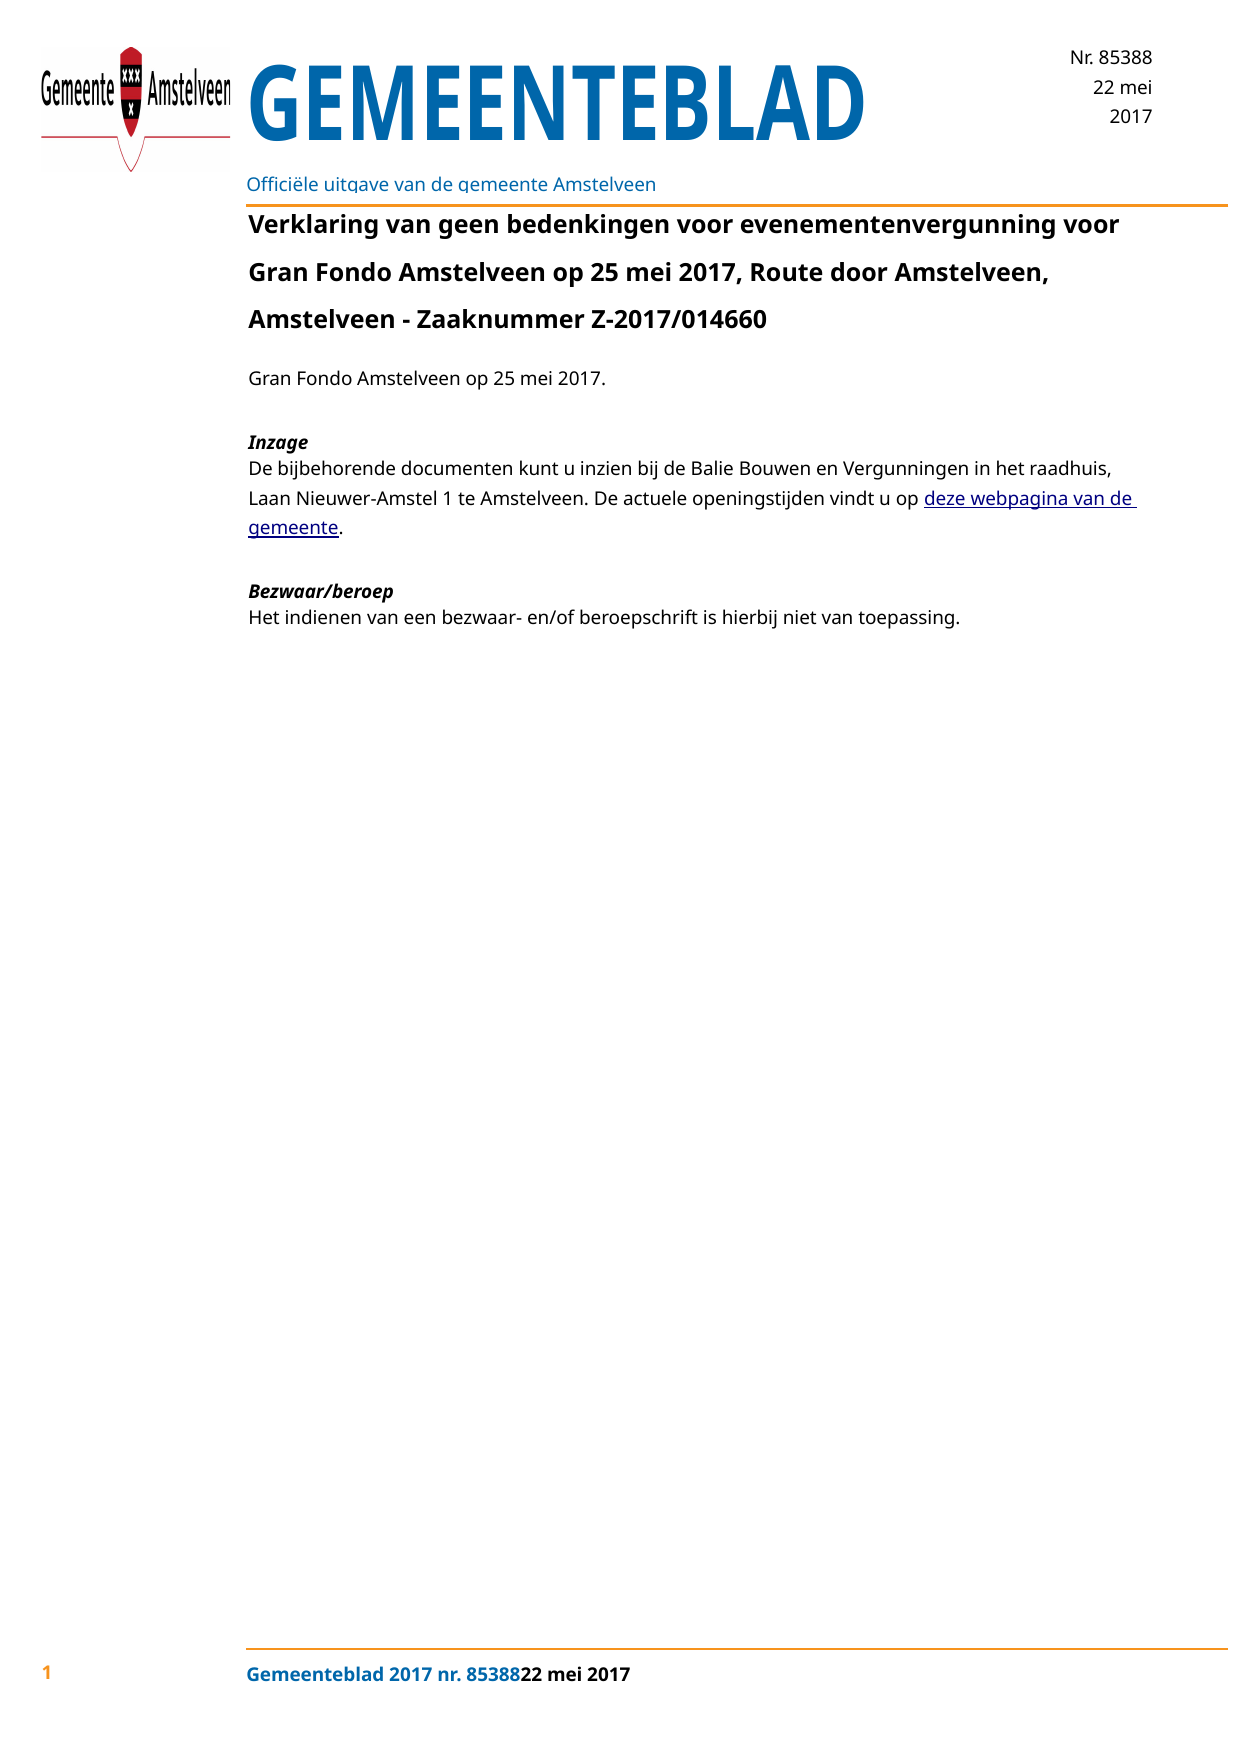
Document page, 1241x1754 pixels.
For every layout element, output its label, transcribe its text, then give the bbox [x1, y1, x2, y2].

text Bezwaar/beroep [248, 578, 1152, 604]
picture [41, 47, 231, 172]
text Verklaring van geen bedenkingen voor evenementenvergunning voor Gran Fondo Amstelveen op 25 mei 2017, Route door Amstelveen, Amstelveen - Zaaknummer Z-2017/014660 [248, 207, 1152, 336]
text Gran Fondo Amstelveen op 25 mei 2017. [248, 366, 1152, 391]
text Inzage [248, 429, 1152, 455]
text Het indienen van een bezwaar- en/of beroepschrift is hierbij niet van toepassing. [248, 604, 1152, 630]
text De bijbehorende documenten kunt u inzien bij de Balie Bouwen en Vergunningen in het raadhuis, Laan Nieuwer-Amstel 1 te Amstelveen. De actuele openingstijden vindt u op deze webpagina van de gemeente. [248, 455, 1152, 540]
